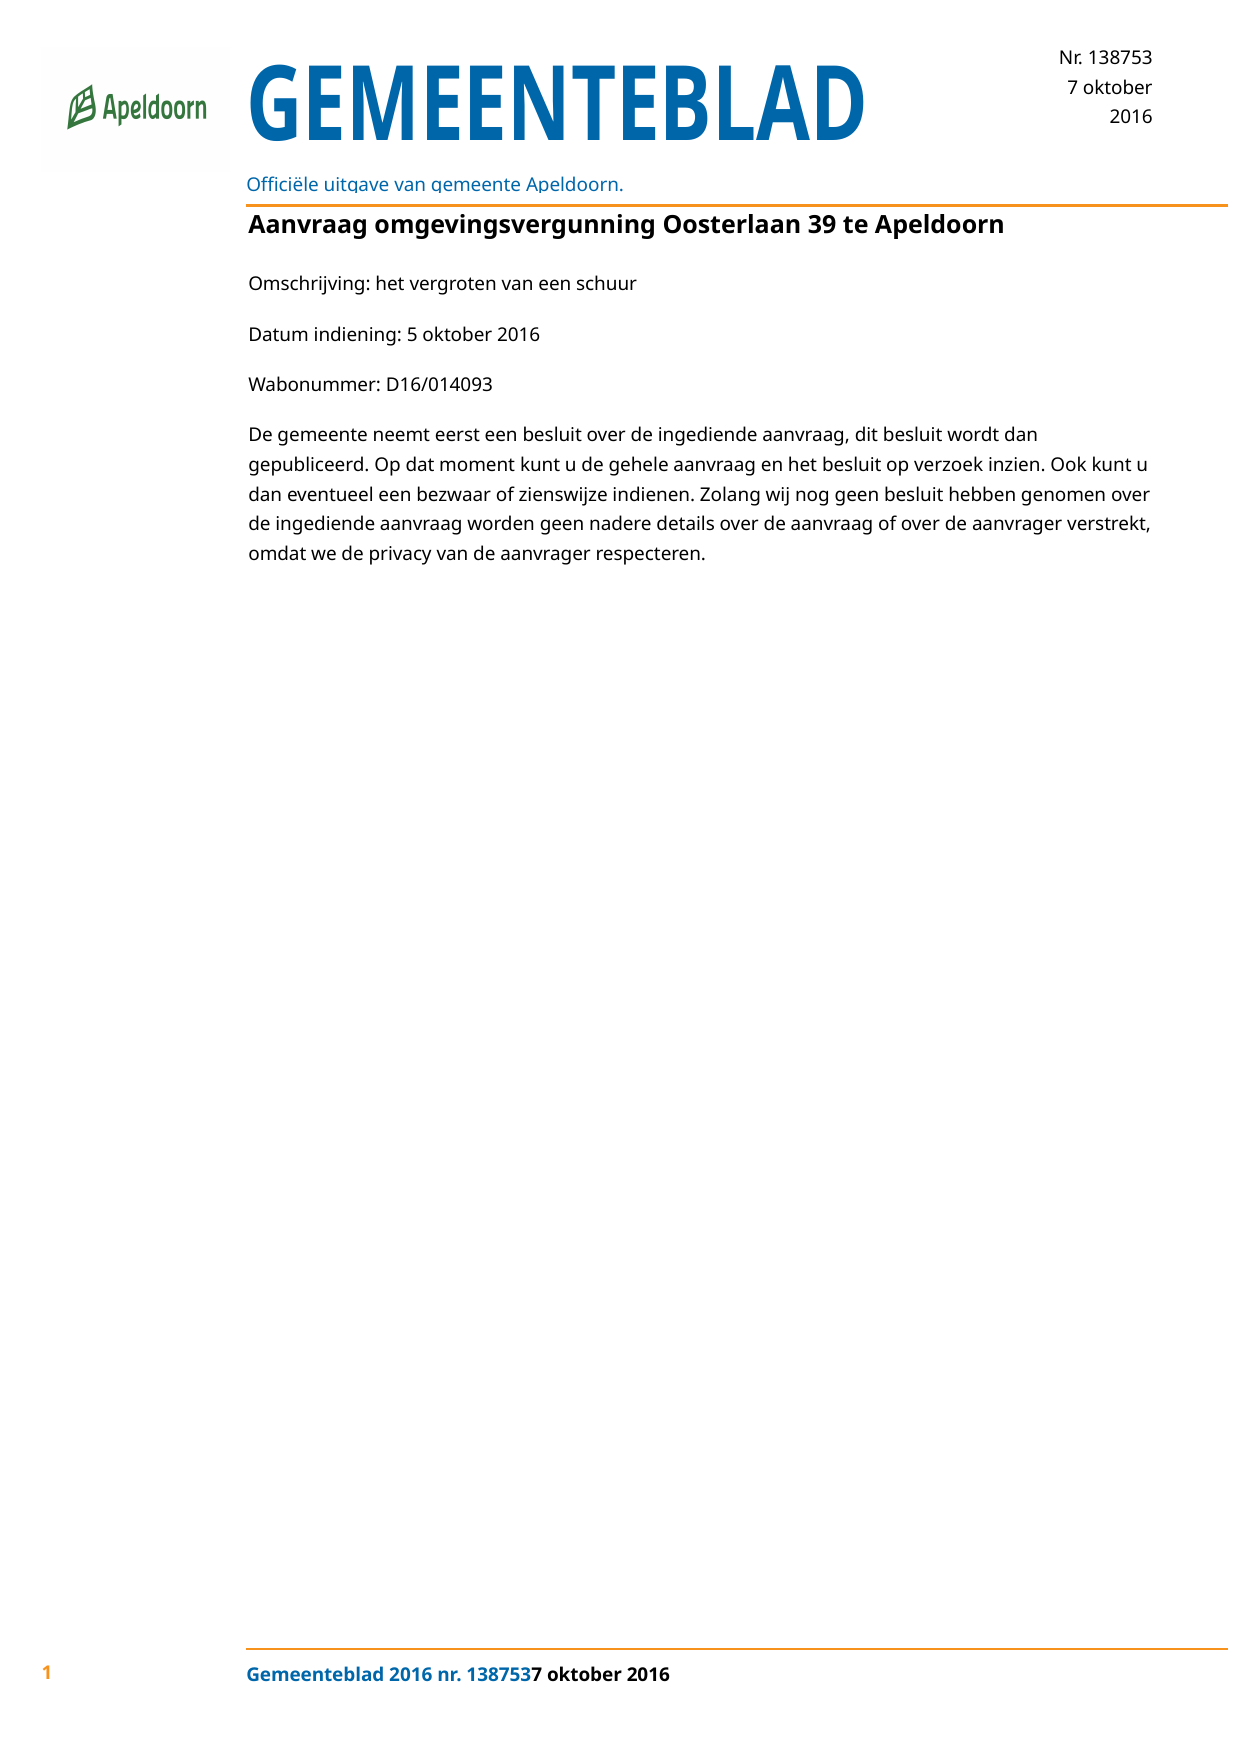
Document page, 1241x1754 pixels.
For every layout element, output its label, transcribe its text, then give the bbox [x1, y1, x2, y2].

text Datum indiening: 5 oktober 2016 [248, 321, 1152, 346]
text Aanvraag omgevingsvergunning Oosterlaan 39 te Apeldoorn [248, 207, 1152, 241]
text Omschrijving: het vergroten van een schuur [248, 270, 1152, 296]
text De gemeente neemt eerst een besluit over de ingediende aanvraag, dit besluit wordt dan gepubliceerd. Op dat moment kunt u de gehele aanvraag en het besluit op verzoek inzien. Ook kunt u dan eventueel een bezwaar of zienswijze indienen. Zolang wij nog geen besluit hebben genomen over de ingediende aanvraag worden geen nadere details over de aanvraag of over de aanvrager verstrekt, omdat we de privacy van de aanvrager respecteren. [248, 422, 1152, 566]
picture [41, 47, 231, 172]
text Wabonummer: D16/014093 [248, 371, 1152, 397]
